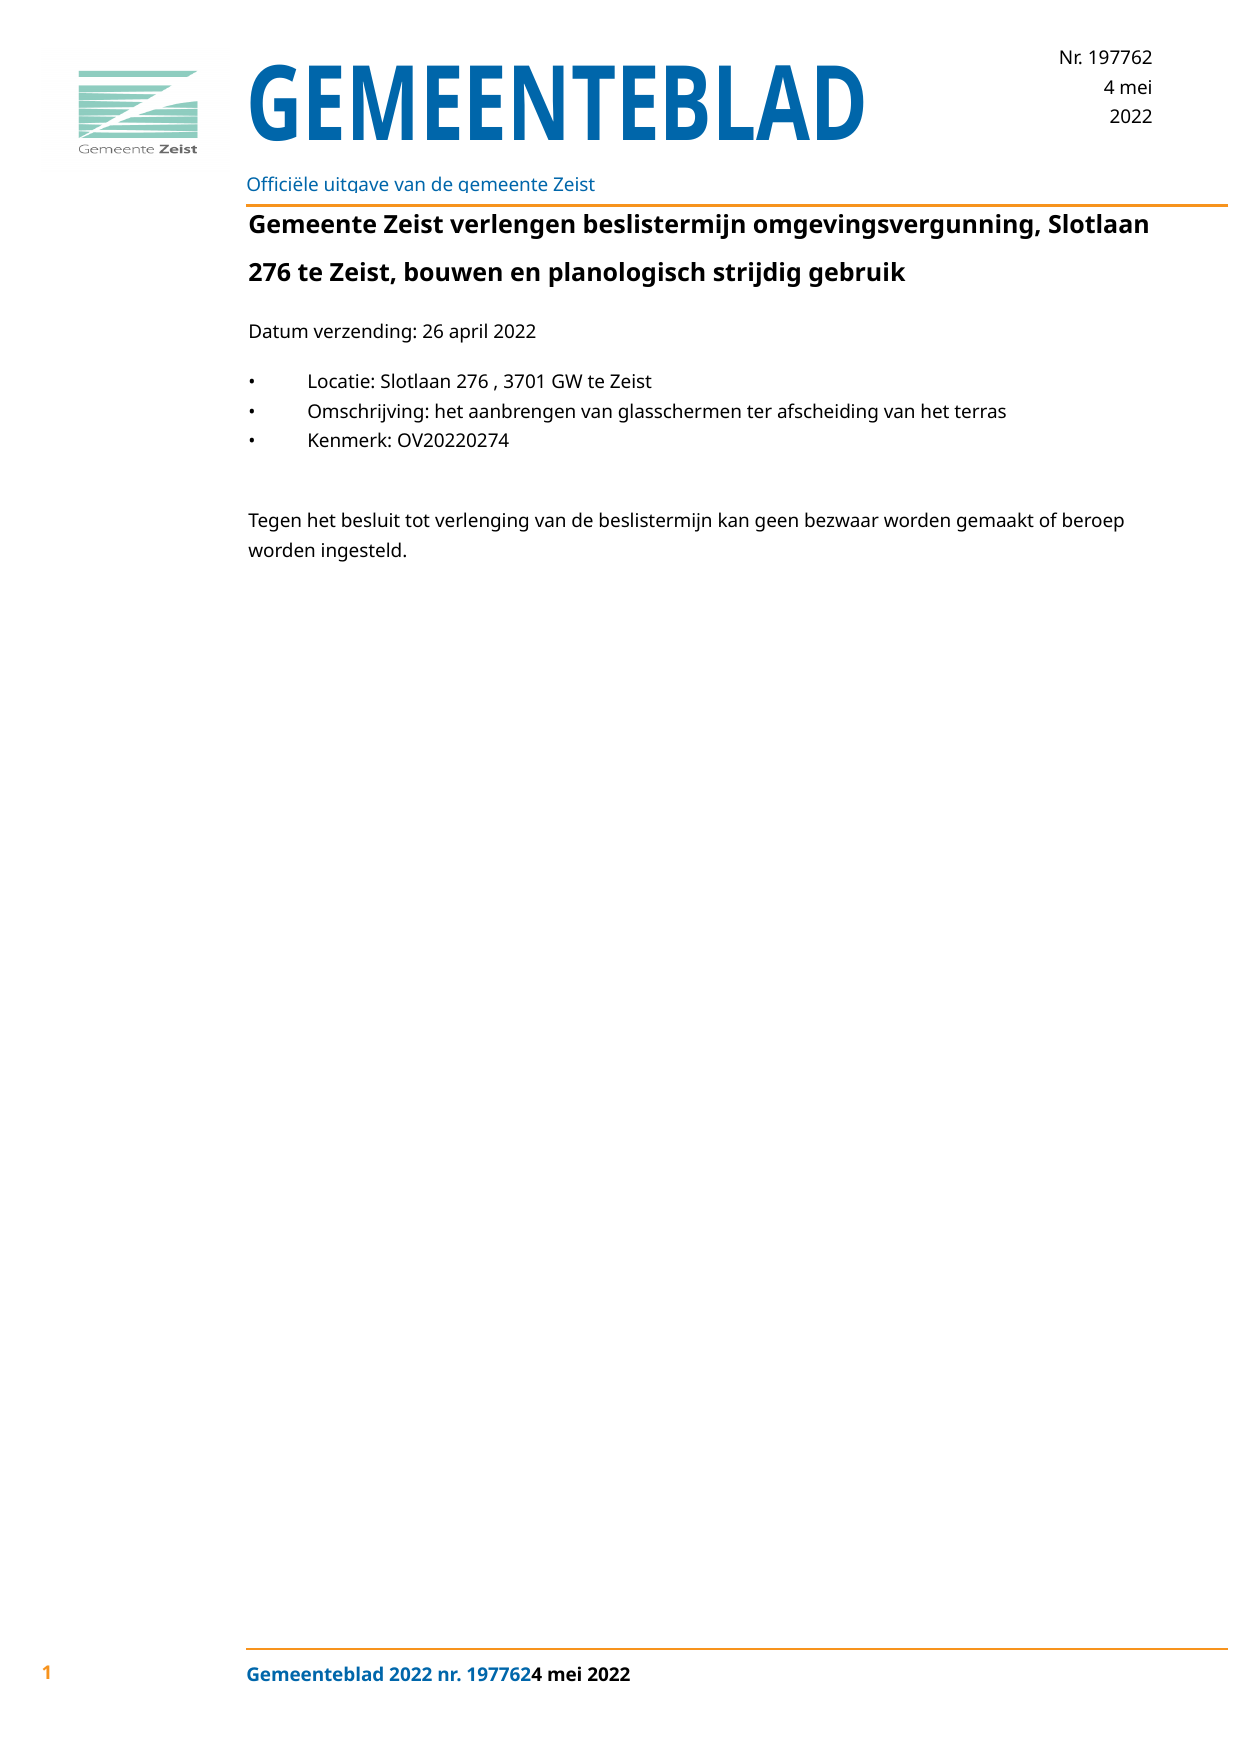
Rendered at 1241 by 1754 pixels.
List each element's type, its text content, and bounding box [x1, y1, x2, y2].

picture [41, 47, 231, 172]
list Locatie: Slotlaan 276 , 3701 GW te Zeist [248, 368, 1152, 394]
text Tegen het besluit tot verlenging van de beslistermijn kan geen bezwaar worden gemaakt of beroep worden ingesteld. [248, 507, 1152, 563]
list Omschrijving: het aanbrengen van glasschermen ter afscheiding van het terras [248, 398, 1152, 424]
text Datum verzending: 26 april 2022 [248, 318, 1152, 344]
list Kenmerk: OV20220274 [248, 427, 1152, 453]
text Gemeente Zeist verlengen beslistermijn omgevingsvergunning, Slotlaan 276 te Zeist, bouwen en planologisch strijdig gebruik [248, 207, 1152, 288]
